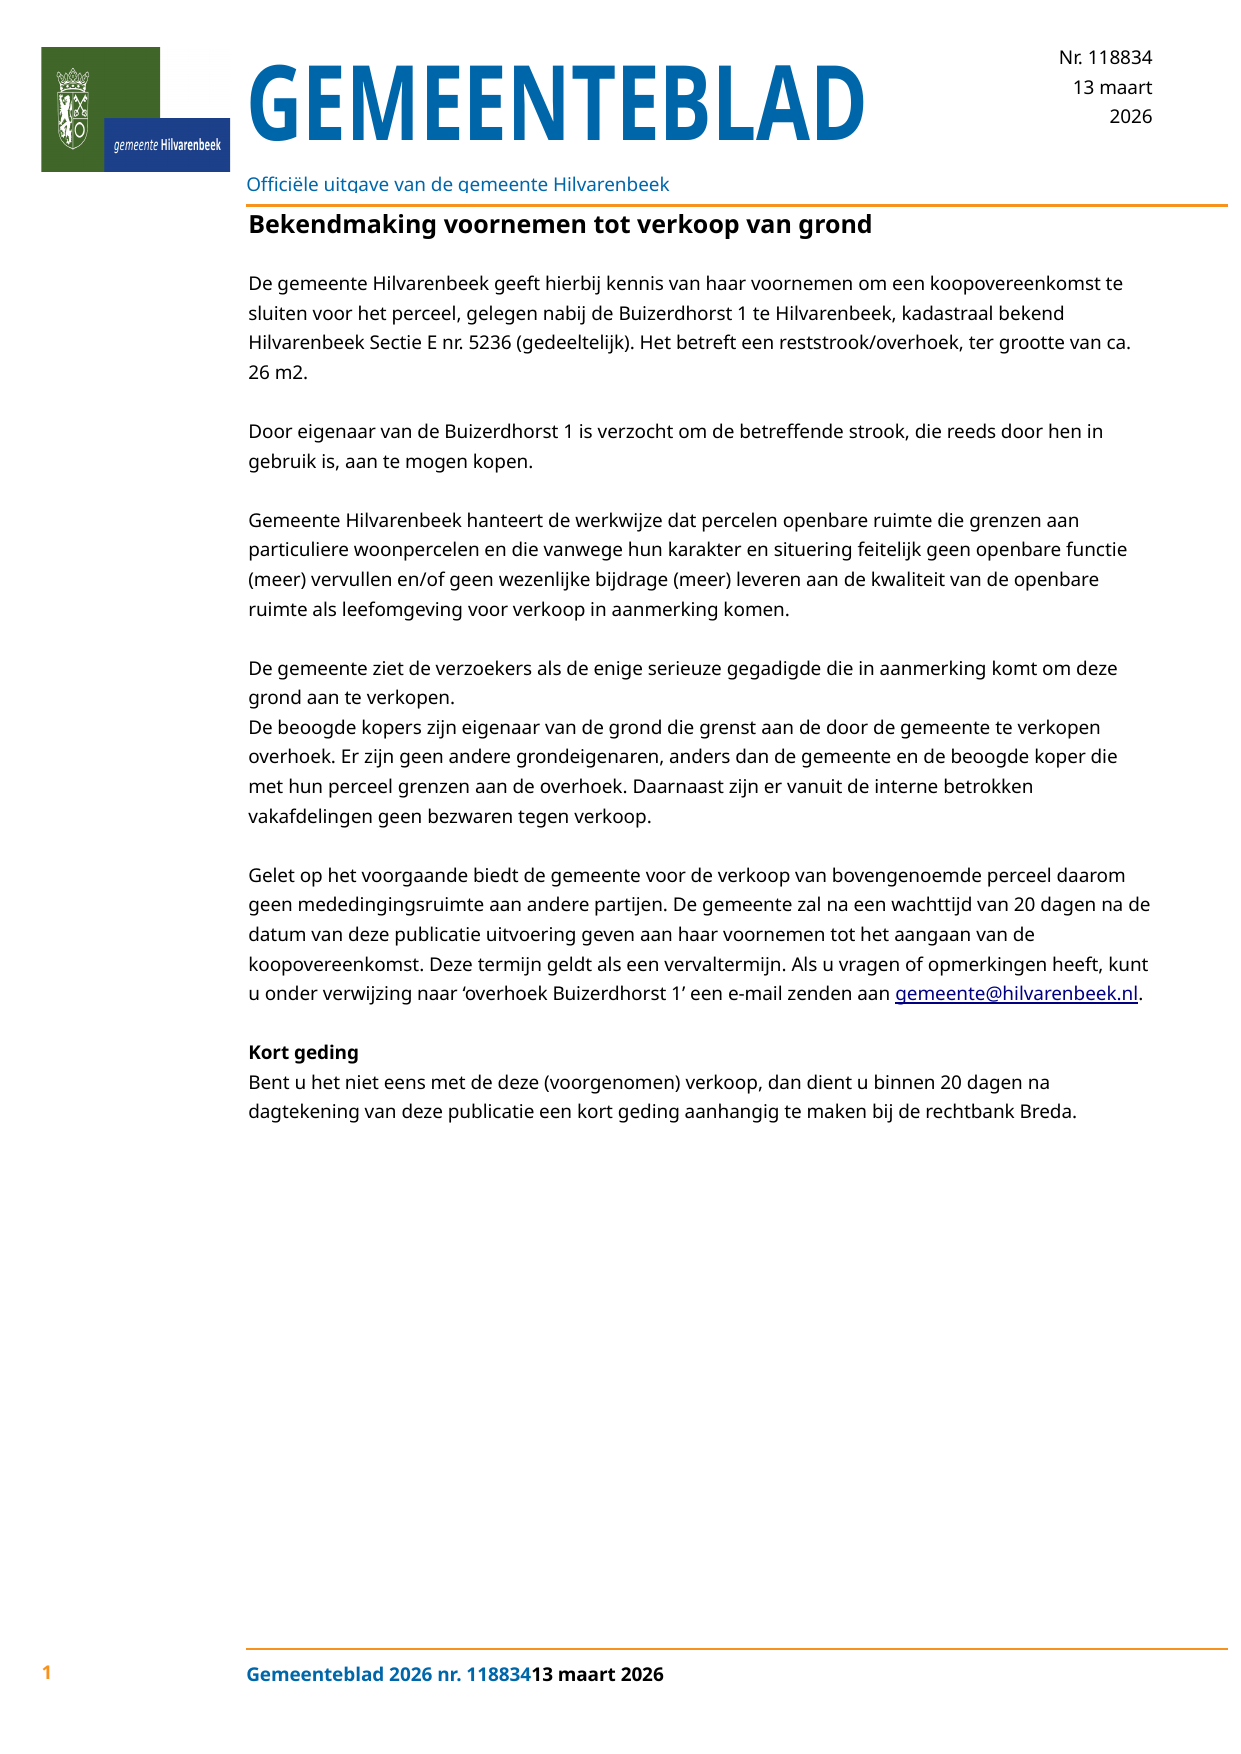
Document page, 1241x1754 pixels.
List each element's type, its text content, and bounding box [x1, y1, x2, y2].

text Gemeente Hilvarenbeek hanteert de werkwijze dat percelen openbare ruimte die grenzen aan particuliere woonpercelen en die vanwege hun karakter en situering feitelijk geen openbare functie (meer) vervullen en/of geen wezenlijke bijdrage (meer) leveren aan de kwaliteit van de openbare ruimte als leefomgeving voor verkoop in aanmerking komen. [248, 507, 1152, 621]
text Gelet op het voorgaande biedt de gemeente voor de verkoop van bovengenoemde perceel daarom geen mededingingsruimte aan andere partijen. De gemeente zal na een wachttijd van 20 dagen na de datum van deze publicatie uitvoering geven aan haar voornemen tot het aangaan van de koopovereenkomst. Deze termijn geldt als een vervaltermijn. Als u vragen of opmerkingen heeft, kunt u onder verwijzing naar ‘overhoek Buizerdhorst 1’ een e-mail zenden aan gemeente@hilvarenbeek.nl. [248, 862, 1152, 1006]
picture [41, 47, 231, 172]
text De gemeente Hilvarenbeek geeft hierbij kennis van haar voornemen om een koopovereenkomst te sluiten voor het perceel, gelegen nabij de Buizerdhorst 1 te Hilvarenbeek, kadastraal bekend Hilvarenbeek Sectie E nr. 5236 (gedeeltelijk). Het betreft een reststrook/overhoek, ter grootte van ca. 26 m2. [248, 270, 1152, 385]
text De gemeente ziet de verzoekers als de enige serieuze gegadigde die in aanmerking komt om deze grond aan te verkopen. [248, 655, 1152, 710]
text Bent u het niet eens met de deze (voorgenomen) verkoop, dan dient u binnen 20 dagen na dagtekening van deze publicatie een kort geding aanhangig te maken bij de rechtbank Breda. [248, 1069, 1152, 1124]
text Kort geding [248, 1039, 1152, 1065]
text De beoogde kopers zijn eigenaar van de grond die grenst aan de door de gemeente te verkopen overhoek. Er zijn geen andere grondeigenaren, anders dan de gemeente en de beoogde koper die met hun perceel grenzen aan de overhoek. Daarnaast zijn er vanuit de interne betrokken vakafdelingen geen bezwaren tegen verkoop. [248, 714, 1152, 828]
text Bekendmaking voornemen tot verkoop van grond [248, 207, 1152, 241]
text Door eigenaar van de Buizerdhorst 1 is verzocht om de betreffende strook, die reeds door hen in gebruik is, aan te mogen kopen. [248, 418, 1152, 473]
